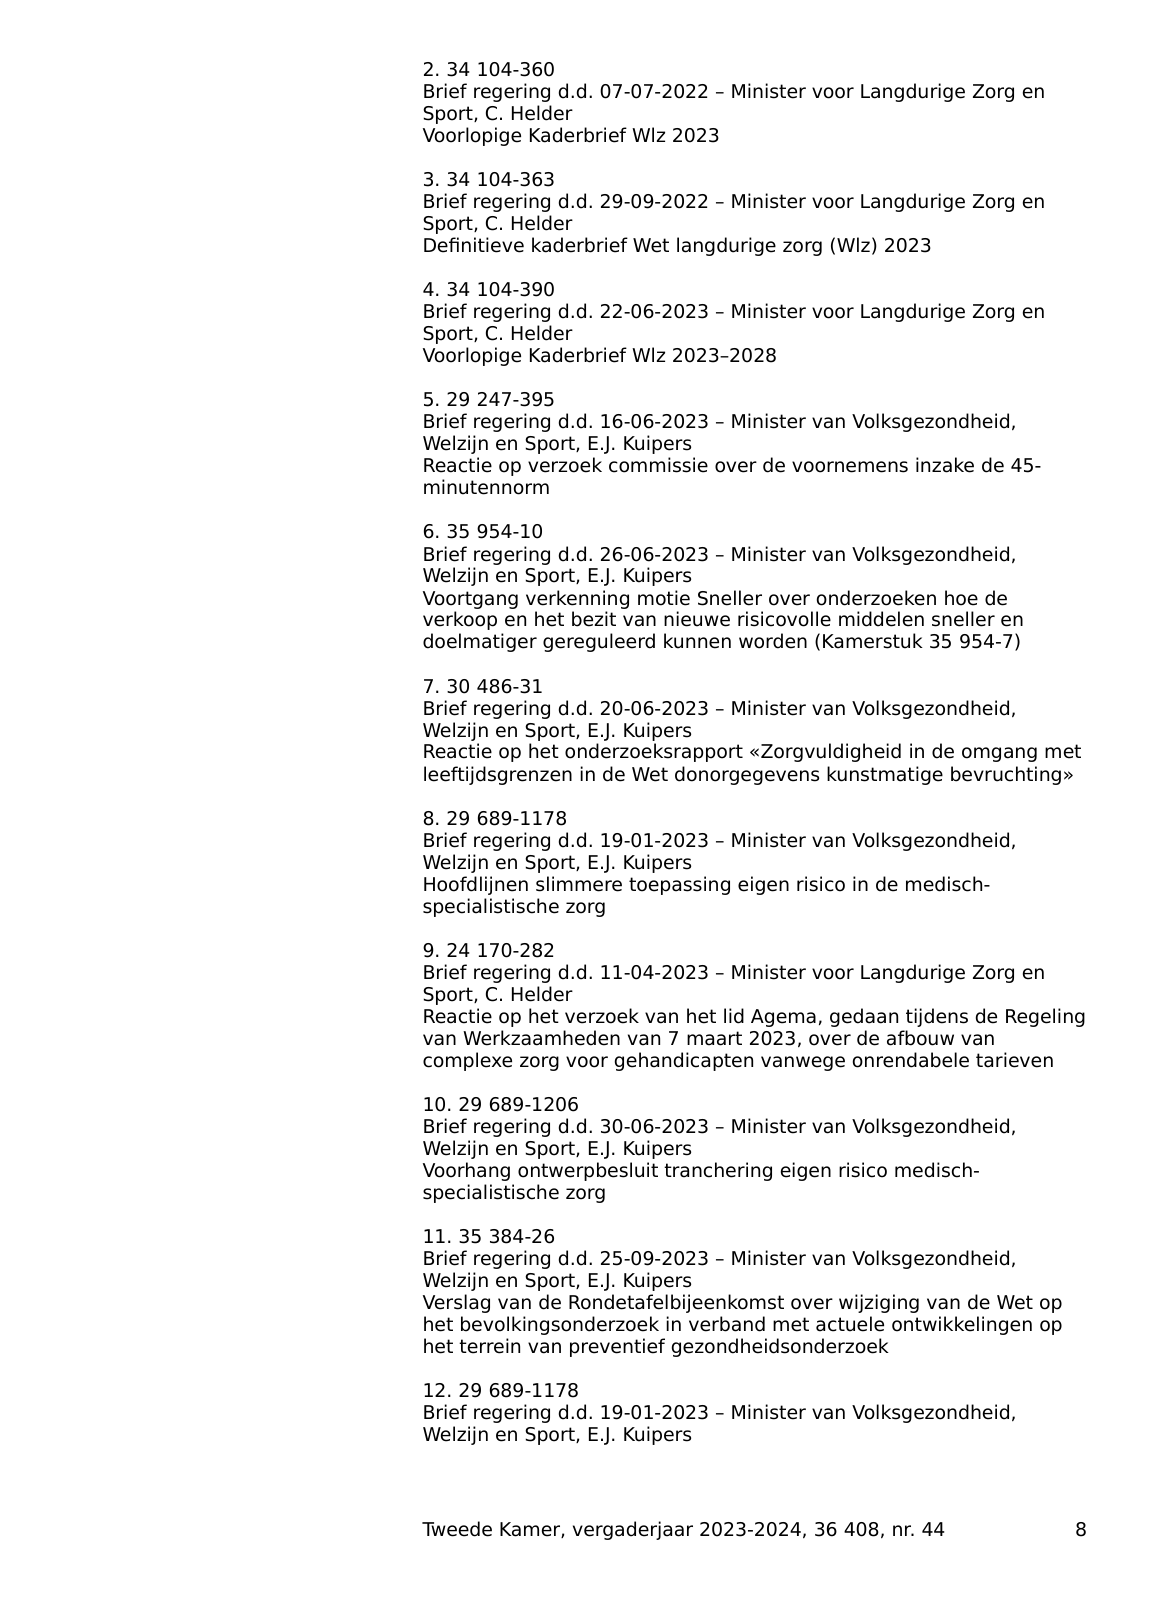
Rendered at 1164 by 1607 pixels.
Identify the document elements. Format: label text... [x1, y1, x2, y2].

text Hoofdlijnen slimmere toepassing eigen risico in de medisch-specialistische zorg [422, 873, 1087, 917]
text Definitieve kaderbrief Wet langdurige zorg (Wlz) 2023 [422, 235, 1087, 257]
text Voorlopige Kaderbrief Wlz 2023 [422, 125, 1087, 147]
text 6. 35 954-10 [422, 521, 1087, 543]
text 5. 29 247-395 [422, 389, 1087, 411]
text Brief regering d.d. 16-06-2023 – Minister van Volksgezondheid, Welzijn en Sport, E.J. Kuipers [422, 411, 1087, 455]
text Reactie op het verzoek van het lid Agema, gedaan tijdens de Regeling van Werkzaamheden van 7 maart 2023, over de afbouw van complexe zorg voor gehandicapten vanwege onrendabele tarieven [422, 1006, 1087, 1072]
text 12. 29 689-1178 [422, 1380, 1087, 1402]
text Brief regering d.d. 25-09-2023 – Minister van Volksgezondheid, Welzijn en Sport, E.J. Kuipers [422, 1248, 1087, 1292]
text 4. 34 104-390 [422, 279, 1087, 301]
text Voorhang ontwerpbesluit tranchering eigen risico medisch-specialistische zorg [422, 1160, 1087, 1204]
text Reactie op verzoek commissie over de voornemens inzake de 45-minutennorm [422, 455, 1087, 499]
text 11. 35 384-26 [422, 1226, 1087, 1248]
text Brief regering d.d. 11-04-2023 – Minister voor Langdurige Zorg en Sport, C. Helder [422, 962, 1087, 1006]
text 3. 34 104-363 [422, 169, 1087, 191]
text 10. 29 689-1206 [422, 1094, 1087, 1116]
text Brief regering d.d. 19-01-2023 – Minister van Volksgezondheid, Welzijn en Sport, E.J. Kuipers [422, 829, 1087, 873]
text 8. 29 689-1178 [422, 808, 1087, 829]
text Brief regering d.d. 19-01-2023 – Minister van Volksgezondheid, Welzijn en Sport, E.J. Kuipers [422, 1402, 1087, 1446]
text 7. 30 486-31 [422, 676, 1087, 697]
text Brief regering d.d. 26-06-2023 – Minister van Volksgezondheid, Welzijn en Sport, E.J. Kuipers [422, 543, 1087, 587]
text Voorlopige Kaderbrief Wlz 2023–2028 [422, 345, 1087, 367]
text Voortgang verkenning motie Sneller over onderzoeken hoe de verkoop en het bezit van nieuwe risicovolle middelen sneller en doelmatiger gereguleerd kunnen worden (Kamerstuk 35 954-7) [422, 587, 1087, 653]
text Brief regering d.d. 29-09-2022 – Minister voor Langdurige Zorg en Sport, C. Helder [422, 191, 1087, 235]
text 2. 34 104-360 [422, 59, 1087, 81]
text Brief regering d.d. 22-06-2023 – Minister voor Langdurige Zorg en Sport, C. Helder [422, 301, 1087, 345]
text Verslag van de Rondetafelbijeenkomst over wijziging van de Wet op het bevolkingsonderzoek in verband met actuele ontwikkelingen op het terrein van preventief gezondheidsonderzoek [422, 1292, 1087, 1358]
text Brief regering d.d. 20-06-2023 – Minister van Volksgezondheid, Welzijn en Sport, E.J. Kuipers [422, 697, 1087, 741]
text Brief regering d.d. 30-06-2023 – Minister van Volksgezondheid, Welzijn en Sport, E.J. Kuipers [422, 1116, 1087, 1160]
text Reactie op het onderzoeksrapport «Zorgvuldigheid in de omgang met leeftijdsgrenzen in de Wet donorgegevens kunstmatige bevruchting» [422, 741, 1087, 785]
text Brief regering d.d. 07-07-2022 – Minister voor Langdurige Zorg en Sport, C. Helder [422, 81, 1087, 125]
text 9. 24 170-282 [422, 940, 1087, 962]
